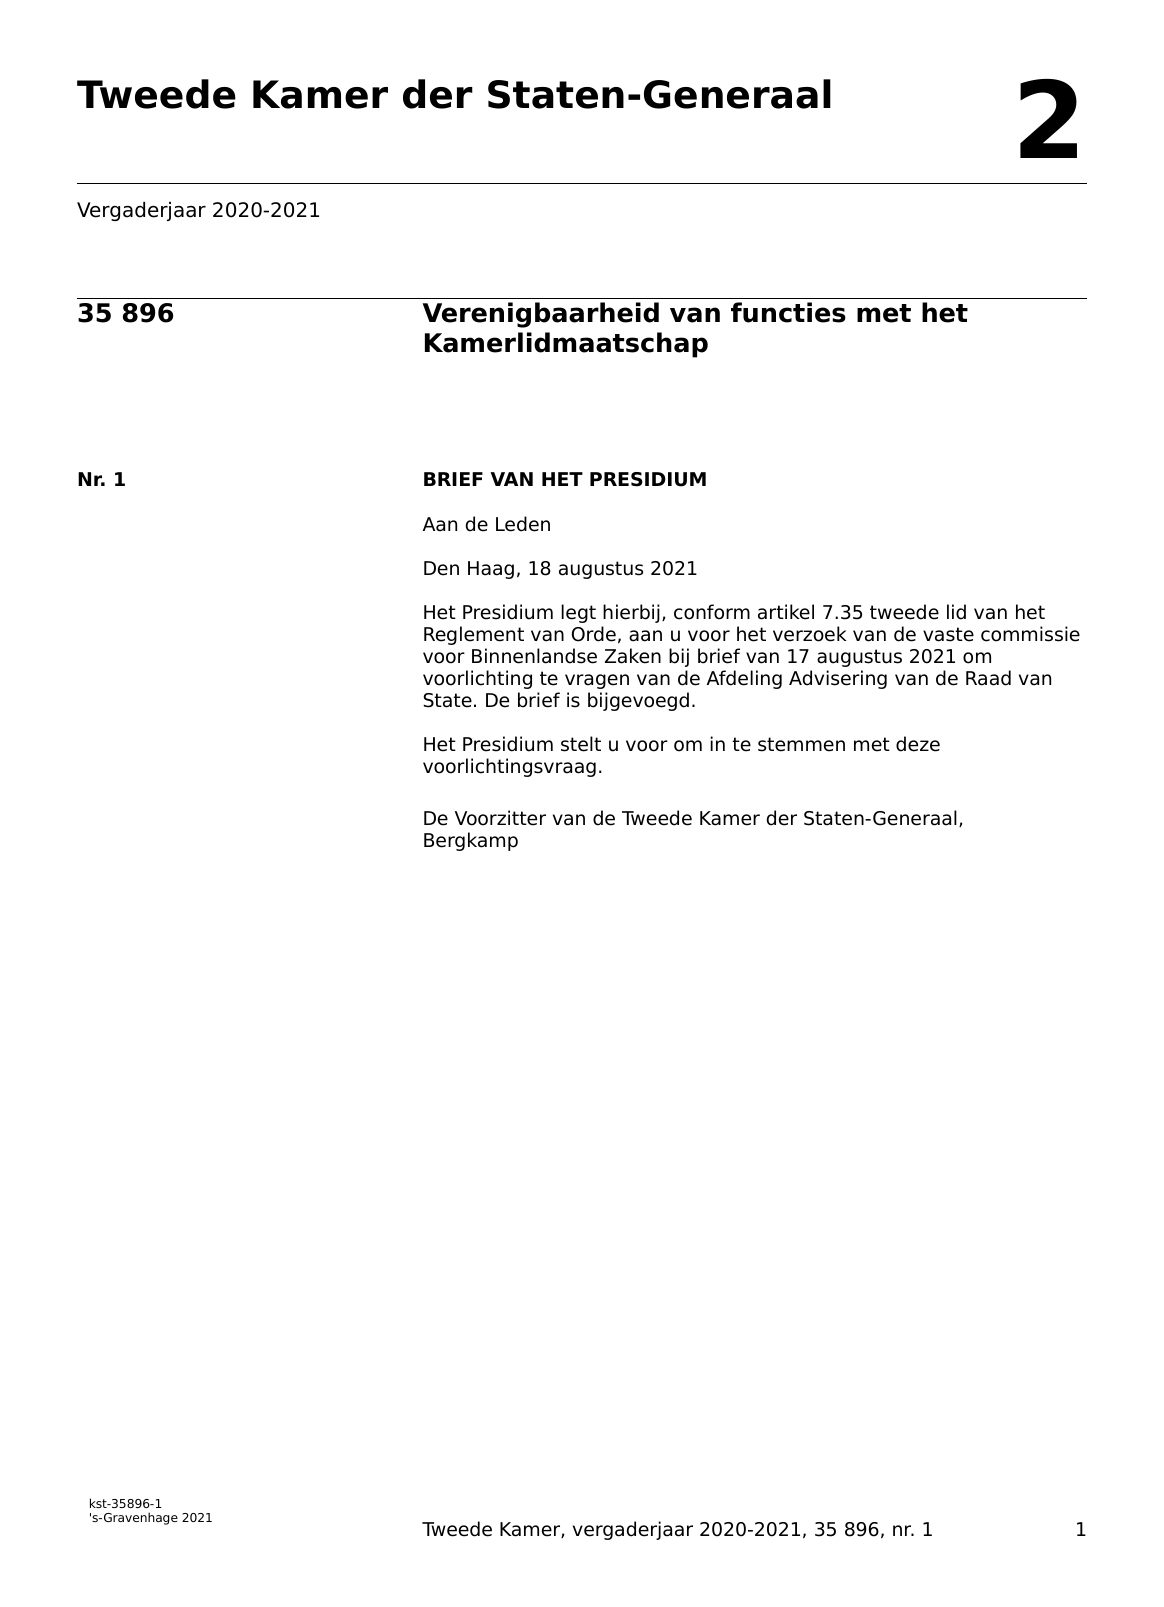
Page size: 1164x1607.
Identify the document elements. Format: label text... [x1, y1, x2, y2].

text De Voorzitter van de Tweede Kamer der Staten-Generaal, Bergkamp [422, 808, 1087, 852]
table_header Tweede Kamer der Staten-Generaal [77, 59, 886, 183]
table_cell Vergaderjaar 2020-2021 [77, 184, 1087, 298]
text kst-35896-1 [88, 1497, 323, 1511]
text Den Haag, 18 augustus 2021 [422, 558, 1087, 580]
text Aan de Leden [422, 513, 1087, 536]
text 's-Gravenhage 2021 [88, 1511, 323, 1525]
subtitle 35 896 Verenigbaarheid van functies met het Kamerlidmaatschap [77, 299, 1087, 358]
text Het Presidium legt hierbij, conform artikel 7.35 tweede lid van het Reglement van Orde, aan u voor het verzoek van de vaste commissie voor Binnenlandse Zaken bij brief van 17 augustus 2021 om voorlichting te vragen van de Afdeling Advisering van de Raad van State. De brief is bijgevoegd. [422, 602, 1087, 712]
table_header 2 [886, 59, 1087, 183]
text Het Presidium stelt u voor om in te stemmen met deze voorlichtingsvraag. [422, 734, 1087, 778]
subtitle Nr. 1 BRIEF VAN HET PRESIDIUM [77, 469, 1087, 491]
